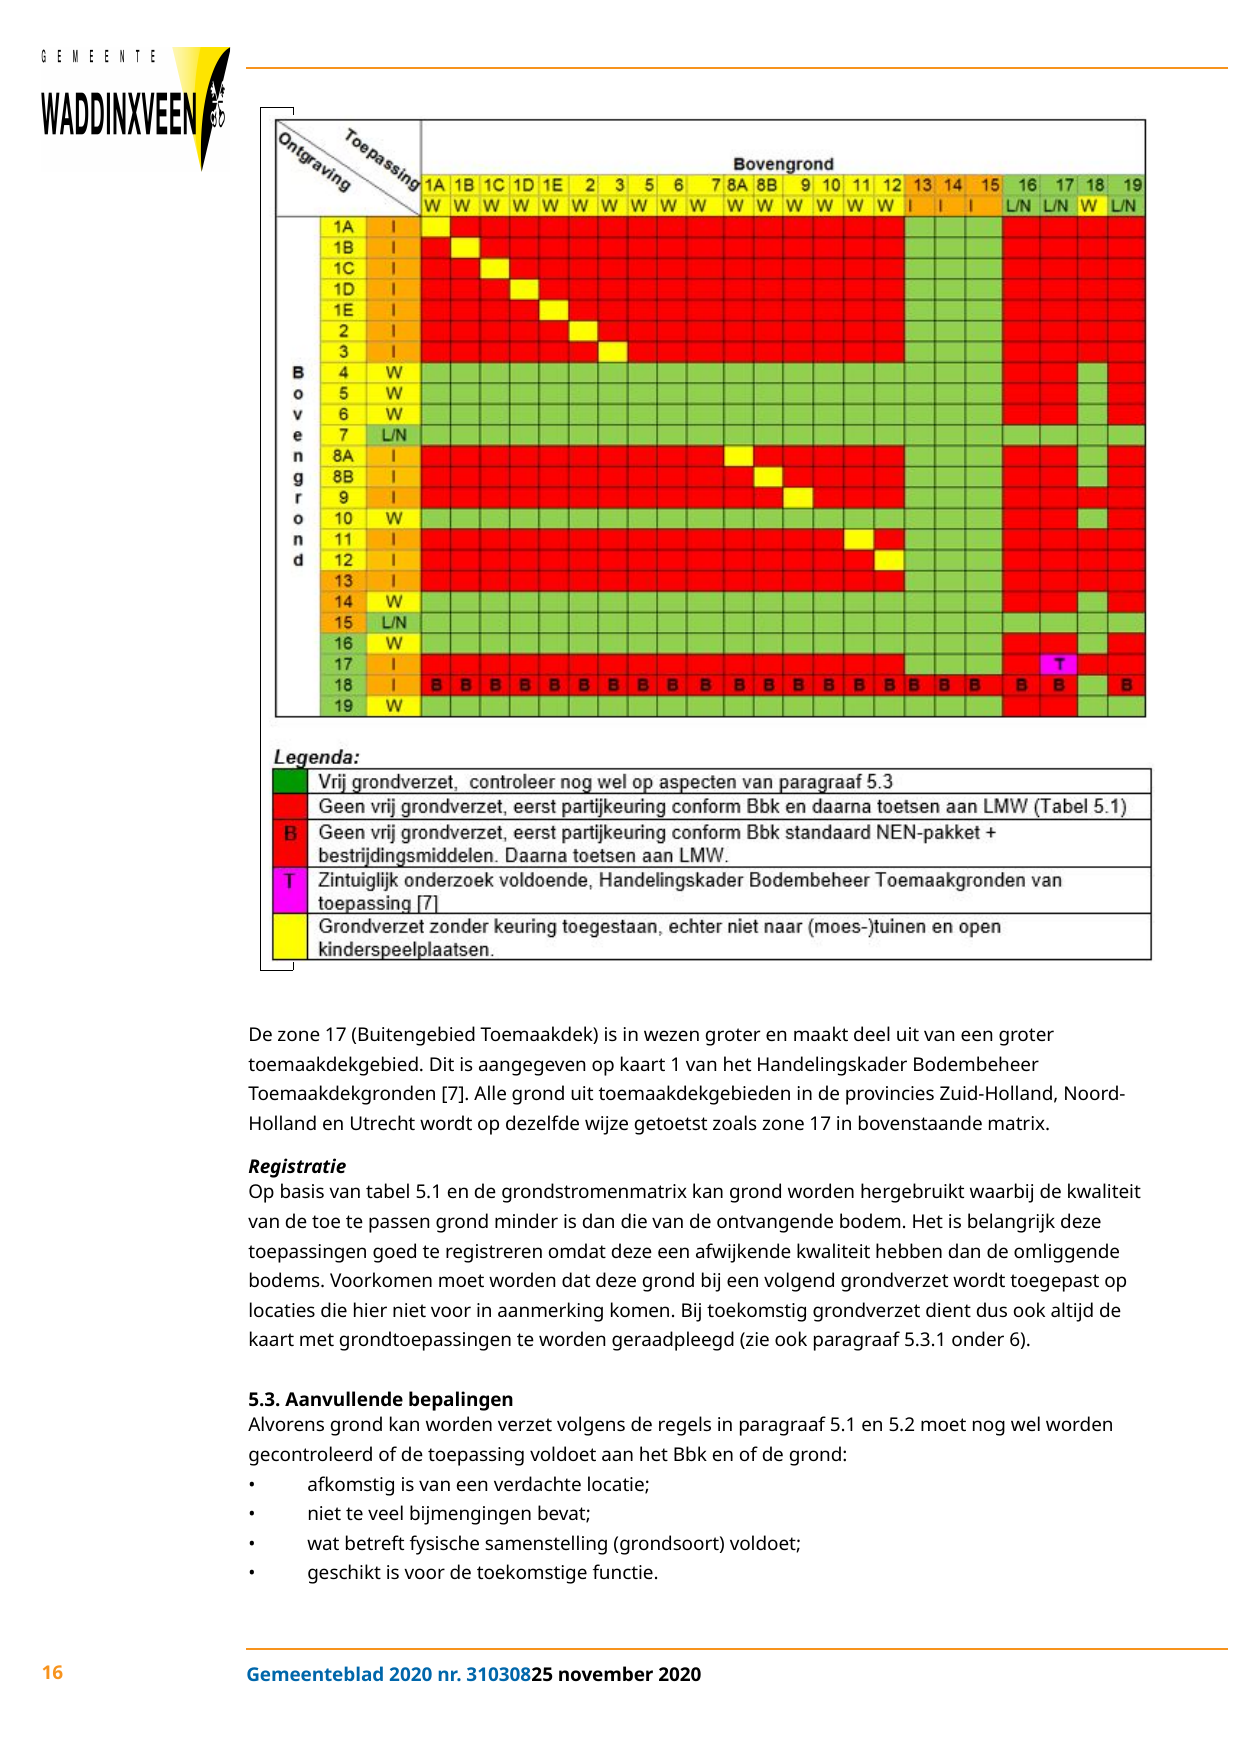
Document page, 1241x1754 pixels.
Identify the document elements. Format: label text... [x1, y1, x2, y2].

list geschikt is voor de toekomstige functie. [248, 1559, 1152, 1585]
list wat betreft fysische samenstelling (grondsoort) voldoet; [248, 1530, 1152, 1556]
picture [41, 47, 231, 172]
text Alvorens grond kan worden verzet volgens de regels in paragraaf 5.1 en 5.2 moet nog wel worden gecontroleerd of de toepassing voldoet aan het Bbk en of de grond: [248, 1412, 1152, 1467]
picture [268, 115, 1155, 962]
text 5.3. Aanvullende bepalingen [248, 1386, 1152, 1412]
text Registratie [248, 1153, 1152, 1179]
text Op basis van tabel 5.1 en de grondstromenmatrix kan grond worden hergebruikt waarbij de kwaliteit van de toe te passen grond minder is dan die van de ontvangende bodem. Het is belangrijk deze toepassingen goed te registreren omdat deze een afwijkende kwaliteit hebben dan de omliggende bodems. Voorkomen moet worden dat deze grond bij een volgend grondverzet wordt toegepast op locaties die hier niet voor in aanmerking komen. Bij toekomstig grondverzet dient dus ook altijd de kaart met grondtoepassingen te worden geraadpleegd (zie ook paragraaf 5.3.1 onder 6). [248, 1179, 1152, 1352]
text De zone 17 (Buitengebied Toemaakdek) is in wezen groter en maakt deel uit van een groter toemaakdekgebied. Dit is aangegeven op kaart 1 van het Handelingskader Bodembeheer Toemaakdekgronden [7]. Alle grond uit toemaakdekgebieden in de provincies Zuid-Holland, Noord-Holland en Utrecht wordt op dezelfde wijze getoetst zoals zone 17 in bovenstaande matrix. [248, 1021, 1152, 1136]
list afkomstig is van een verdachte locatie; [248, 1471, 1152, 1496]
list niet te veel bijmengingen bevat; [248, 1500, 1152, 1526]
